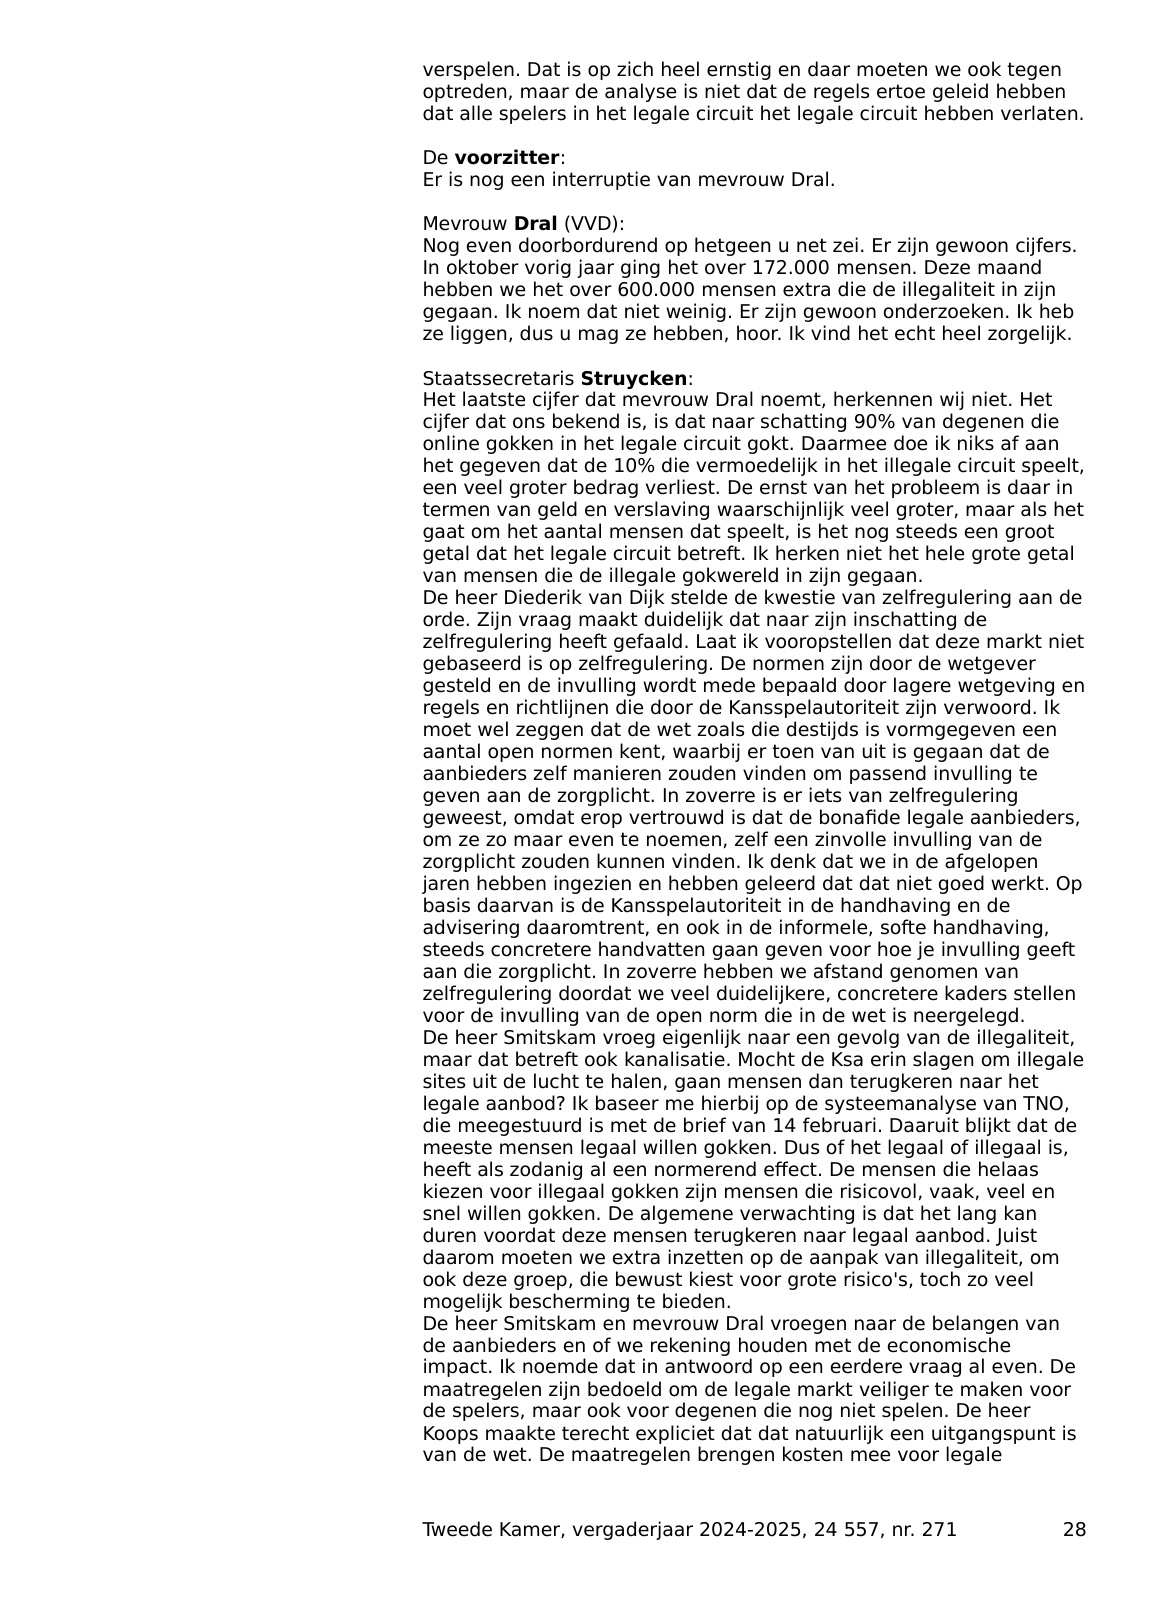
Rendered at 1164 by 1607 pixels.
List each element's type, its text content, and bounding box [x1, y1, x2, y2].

text Het laatste cijfer dat mevrouw Dral noemt, herkennen wij niet. Het cijfer dat ons bekend is, is dat naar schatting 90% van degenen die online gokken in het legale circuit gokt. Daarmee doe ik niks af aan het gegeven dat de 10% die vermoedelijk in het illegale circuit speelt, een veel groter bedrag verliest. De ernst van het probleem is daar in termen van geld en verslaving waarschijnlijk veel groter, maar als het gaat om het aantal mensen dat speelt, is het nog steeds een groot getal dat het legale circuit betreft. Ik herken niet het hele grote getal van mensen die de illegale gokwereld in zijn gegaan. [422, 389, 1087, 587]
text verspelen. Dat is op zich heel ernstig en daar moeten we ook tegen optreden, maar de analyse is niet dat de regels ertoe geleid hebben dat alle spelers in het legale circuit het legale circuit hebben verlaten. [422, 59, 1087, 125]
text Mevrouw Dral (VVD): [422, 213, 1087, 235]
text De voorzitter: [422, 147, 1087, 169]
text Er is nog een interruptie van mevrouw Dral. [422, 169, 1087, 191]
text De heer Smitskam vroeg eigenlijk naar een gevolg van de illegaliteit, maar dat betreft ook kanalisatie. Mocht de Ksa erin slagen om illegale sites uit de lucht te halen, gaan mensen dan terugkeren naar het legale aanbod? Ik baseer me hierbij op de systeemanalyse van TNO, die meegestuurd is met de brief van 14 februari. Daaruit blijkt dat de meeste mensen legaal willen gokken. Dus of het legaal of illegaal is, heeft als zodanig al een normerend effect. De mensen die helaas kiezen voor illegaal gokken zijn mensen die risicovol, vaak, veel en snel willen gokken. De algemene verwachting is dat het lang kan duren voordat deze mensen terugkeren naar legaal aanbod. Juist daarom moeten we extra inzetten op de aanpak van illegaliteit, om ook deze groep, die bewust kiest voor grote risico's, toch zo veel mogelijk bescherming te bieden. [422, 1027, 1087, 1312]
text De heer Smitskam en mevrouw Dral vroegen naar de belangen van de aanbieders en of we rekening houden met de economische impact. Ik noemde dat in antwoord op een eerdere vraag al even. De maatregelen zijn bedoeld om de legale markt veiliger te maken voor de spelers, maar ook voor degenen die nog niet spelen. De heer Koops maakte terecht expliciet dat dat natuurlijk een uitgangspunt is van de wet. De maatregelen brengen kosten mee voor legale [422, 1312, 1087, 1466]
text Nog even doorbordurend op hetgeen u net zei. Er zijn gewoon cijfers. In oktober vorig jaar ging het over 172.000 mensen. Deze maand hebben we het over 600.000 mensen extra die de illegaliteit in zijn gegaan. Ik noem dat niet weinig. Er zijn gewoon onderzoeken. Ik heb ze liggen, dus u mag ze hebben, hoor. Ik vind het echt heel zorgelijk. [422, 235, 1087, 345]
text De heer Diederik van Dijk stelde de kwestie van zelfregulering aan de orde. Zijn vraag maakt duidelijk dat naar zijn inschatting de zelfregulering heeft gefaald. Laat ik vooropstellen dat deze markt niet gebaseerd is op zelfregulering. De normen zijn door de wetgever gesteld en de invulling wordt mede bepaald door lagere wetgeving en regels en richtlijnen die door de Kansspelautoriteit zijn verwoord. Ik moet wel zeggen dat de wet zoals die destijds is vormgegeven een aantal open normen kent, waarbij er toen van uit is gegaan dat de aanbieders zelf manieren zouden vinden om passend invulling te geven aan de zorgplicht. In zoverre is er iets van zelfregulering geweest, omdat erop vertrouwd is dat de bonafide legale aanbieders, om ze zo maar even te noemen, zelf een zinvolle invulling van de zorgplicht zouden kunnen vinden. Ik denk dat we in de afgelopen jaren hebben ingezien en hebben geleerd dat dat niet goed werkt. Op basis daarvan is de Kansspelautoriteit in de handhaving en de advisering daaromtrent, en ook in de informele, softe handhaving, steeds concretere handvatten gaan geven voor hoe je invulling geeft aan die zorgplicht. In zoverre hebben we afstand genomen van zelfregulering doordat we veel duidelijkere, concretere kaders stellen voor de invulling van de open norm die in de wet is neergelegd. [422, 587, 1087, 1027]
text Staatssecretaris Struycken: [422, 367, 1087, 389]
